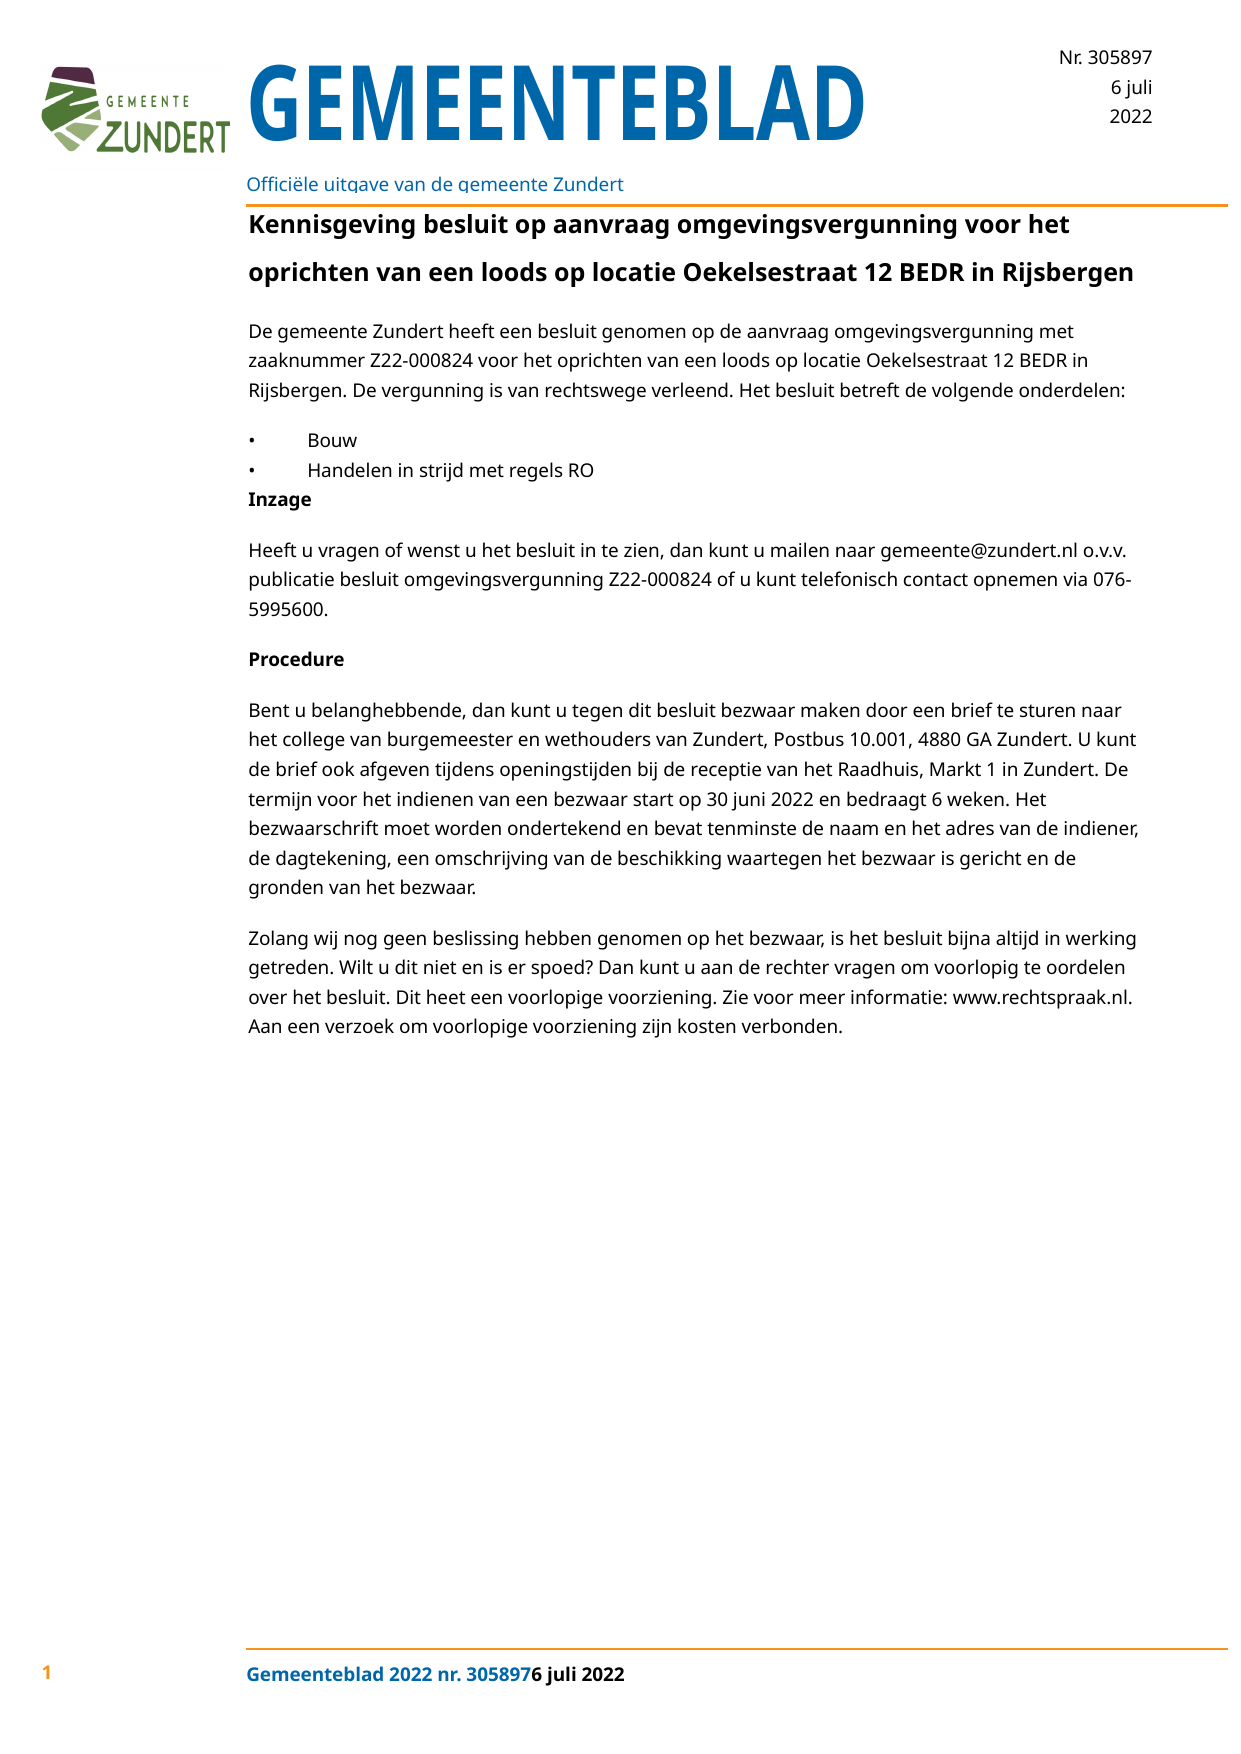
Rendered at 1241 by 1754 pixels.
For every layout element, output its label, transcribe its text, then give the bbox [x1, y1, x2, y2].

text Zolang wij nog geen beslissing hebben genomen op het bezwaar, is het besluit bijna altijd in werking getreden. Wilt u dit niet en is er spoed? Dan kunt u aan de rechter vragen om voorlopig te oordelen over het besluit. Dit heet een voorlopige voorziening. Zie voor meer informatie: www.rechtspraak.nl. Aan een verzoek om voorlopige voorziening zijn kosten verbonden. [248, 925, 1152, 1039]
text De gemeente Zundert heeft een besluit genomen op de aanvraag omgevingsvergunning met zaaknummer Z22-000824 voor het oprichten van een loods op locatie Oekelsestraat 12 BEDR in Rijsbergen. De vergunning is van rechtswege verleend. Het besluit betreft de volgende onderdelen: [248, 318, 1152, 403]
text Bent u belanghebbende, dan kunt u tegen dit besluit bezwaar maken door een brief te sturen naar het college van burgemeester en wethouders van Zundert, Postbus 10.001, 4880 GA Zundert. U kunt de brief ook afgeven tijdens openingstijden bij de receptie van het Raadhuis, Markt 1 in Zundert. De termijn voor het indienen van een bezwaar start op 30 juni 2022 en bedraagt 6 weken. Het bezwaarschrift moet worden ondertekend en bevat tenminste de naam en het adres van de indiener, de dagtekening, een omschrijving van de beschikking waartegen het bezwaar is gericht en de gronden van het bezwaar. [248, 697, 1152, 900]
text Inzage [248, 487, 1152, 512]
picture [41, 47, 231, 172]
list Bouw [248, 427, 1152, 453]
text Kennisgeving besluit op aanvraag omgevingsvergunning voor het oprichten van een loods op locatie Oekelsestraat 12 BEDR in Rijsbergen [248, 207, 1152, 288]
text Heeft u vragen of wenst u het besluit in te zien, dan kunt u mailen naar gemeente@zundert.nl o.v.v. publicatie besluit omgevingsvergunning Z22-000824 of u kunt telefonisch contact opnemen via 076-5995600. [248, 537, 1152, 622]
text Procedure [248, 647, 1152, 672]
list Handelen in strijd met regels RO [248, 457, 1152, 483]
